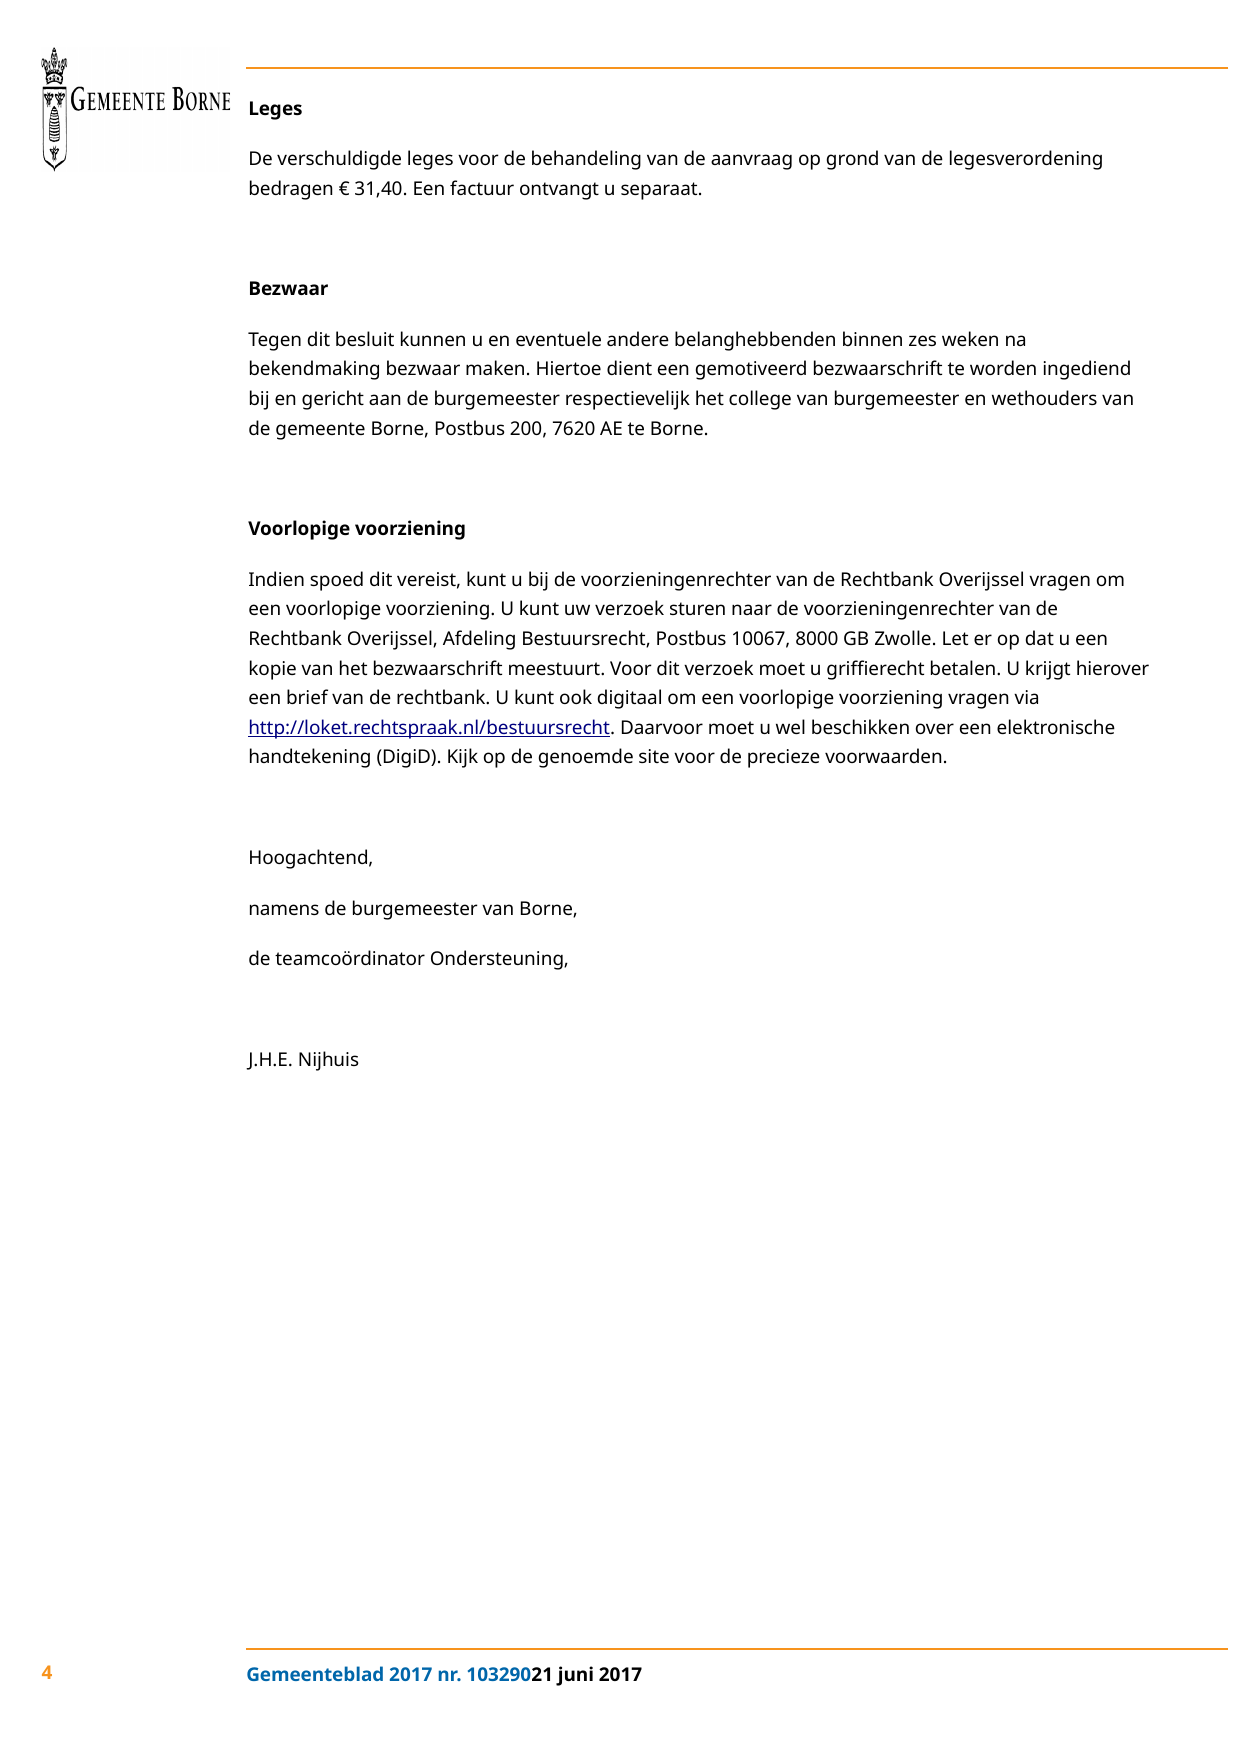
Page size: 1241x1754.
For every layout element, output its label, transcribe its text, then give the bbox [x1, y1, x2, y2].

text Voorlopige voorziening [248, 516, 1152, 541]
picture [41, 47, 231, 172]
text namens de burgemeester van Borne, [248, 895, 1152, 921]
text De verschuldigde leges voor de behandeling van de aanvraag op grond van de legesverordening bedragen € 31,40. Een factuur ontvangt u separaat. [248, 145, 1152, 201]
text Tegen dit besluit kunnen u en eventuele andere belanghebbenden binnen zes weken na bekendmaking bezwaar maken. Hiertoe dient een gemotiveerd bezwaarschrift te worden ingediend bij en gericht aan de burgemeester respectievelijk het college van burgemeester en wethouders van de gemeente Borne, Postbus 200, 7620 AE te Borne. [248, 326, 1152, 441]
text Bezwaar [248, 276, 1152, 301]
text Indien spoed dit vereist, kunt u bij de voorzieningenrechter van de Rechtbank Overijssel vragen om een voorlopige voorziening. U kunt uw verzoek sturen naar de voorzieningenrechter van de Rechtbank Overijssel, Afdeling Bestuursrecht, Postbus 10067, 8000 GB Zwolle. Let er op dat u een kopie van het bezwaarschrift meestuurt. Voor dit verzoek moet u griffierecht betalen. U krijgt hierover een brief van de rechtbank. U kunt ook digitaal om een voorlopige voorziening vragen via http://loket.rechtspraak.nl/bestuursrecht. Daarvoor moet u wel beschikken over een elektronische handtekening (DigiD). Kijk op de genoemde site voor de precieze voorwaarden. [248, 566, 1152, 769]
text Leges [248, 95, 1152, 121]
text de teamcoördinator Ondersteuning, [248, 945, 1152, 971]
text Hoogachtend, [248, 844, 1152, 870]
text J.H.E. Nijhuis [248, 1046, 1152, 1072]
